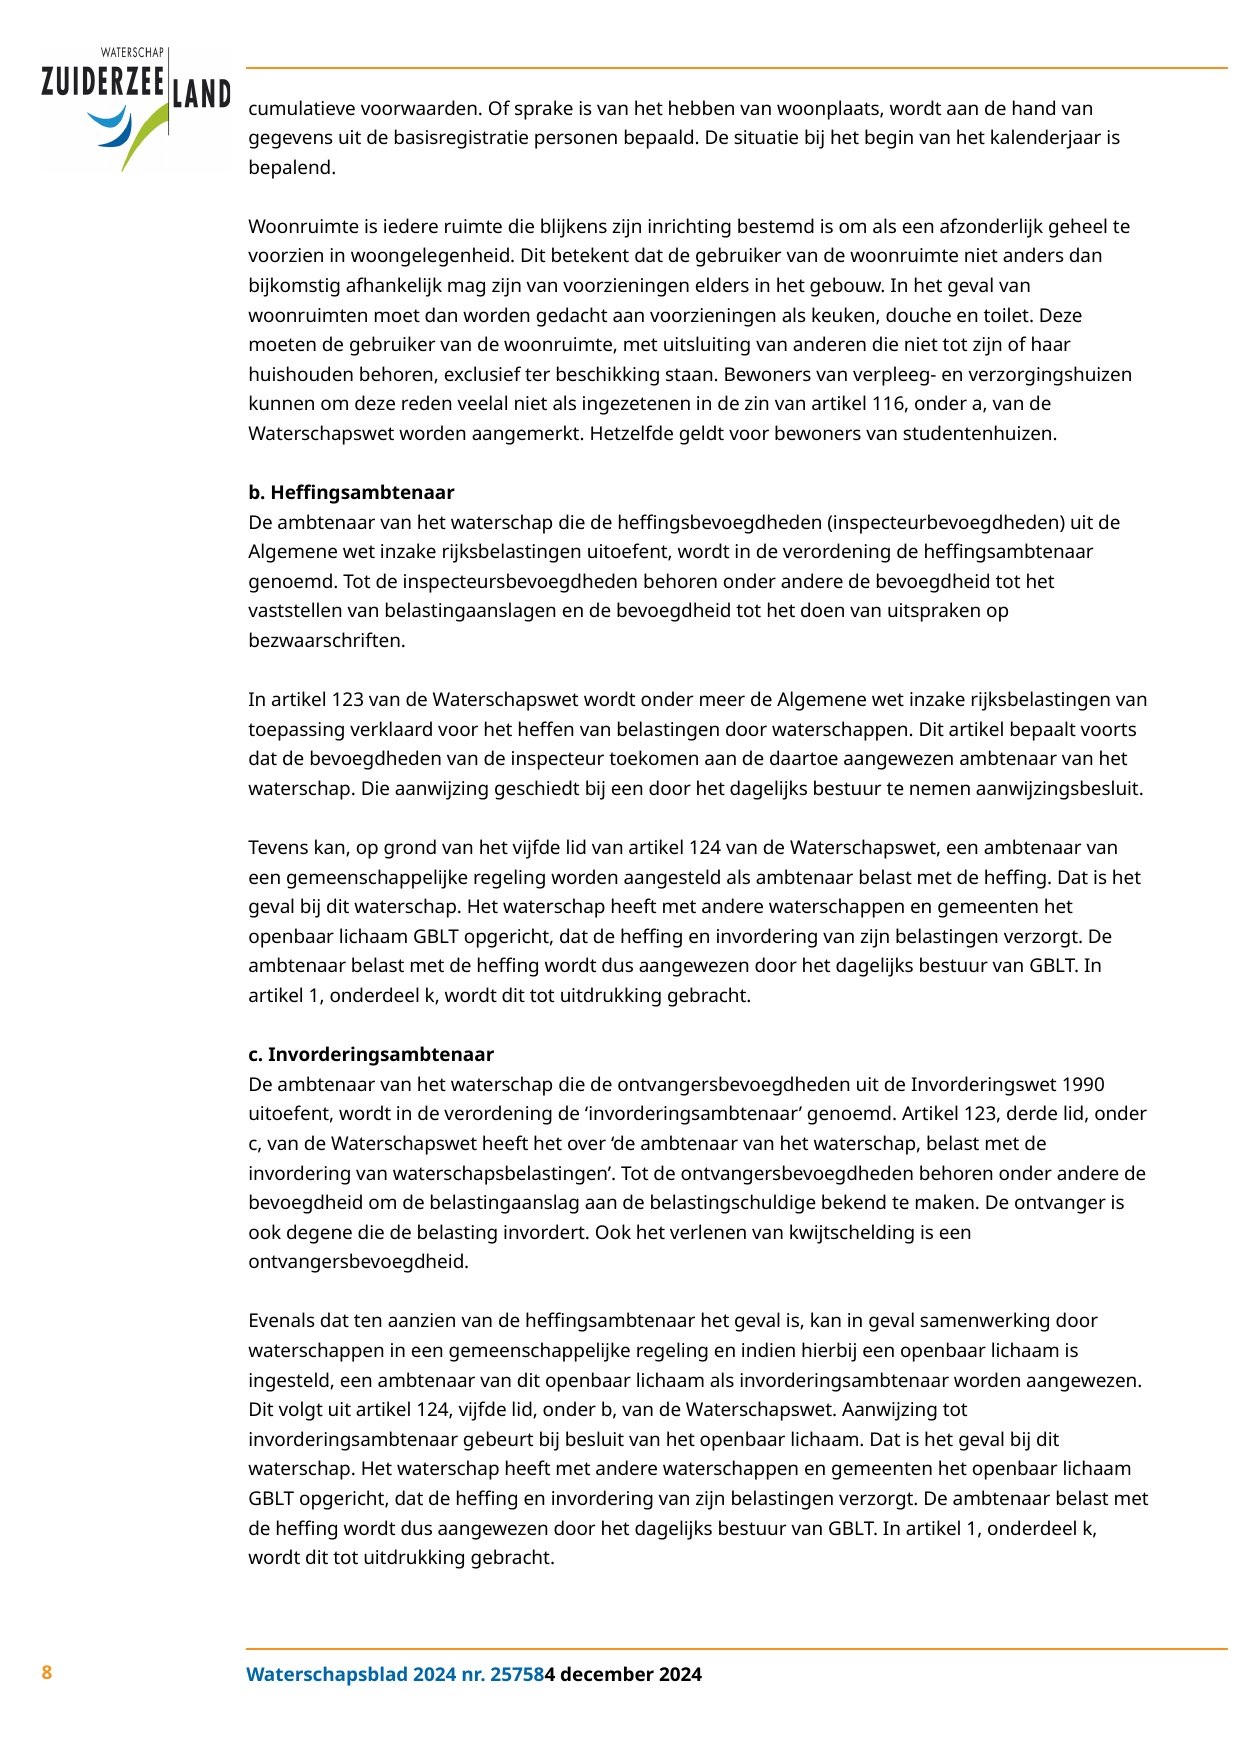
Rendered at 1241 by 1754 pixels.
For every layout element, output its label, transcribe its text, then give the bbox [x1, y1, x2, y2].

text De ambtenaar van het waterschap die de heffingsbevoegdheden (inspecteurbevoegdheden) uit de Algemene wet inzake rijksbelastingen uitoefent, wordt in de verordening de heffingsambtenaar genoemd. Tot de inspecteursbevoegdheden behoren onder andere de bevoegdheid tot het vaststellen van belastingaanslagen en de bevoegdheid tot het doen van uitspraken op bezwaarschriften. [248, 509, 1152, 653]
text Woonruimte is iedere ruimte die blijkens zijn inrichting bestemd is om als een afzonderlijk geheel te voorzien in woongelegenheid. Dit betekent dat de gebruiker van de woonruimte niet anders dan bijkomstig afhankelijk mag zijn van voorzieningen elders in het gebouw. In het geval van woonruimten moet dan worden gedacht aan voorzieningen als keuken, douche en toilet. Deze moeten de gebruiker van de woonruimte, met uitsluiting van anderen die niet tot zijn of haar huishouden behoren, exclusief ter beschikking staan. Bewoners van verpleeg- en verzorgingshuizen kunnen om deze reden veelal niet als ingezetenen in de zin van artikel 116, onder a, van de Waterschapswet worden aangemerkt. Hetzelfde geldt voor bewoners van studentenhuizen. [248, 213, 1152, 446]
text c. Invorderingsambtenaar [248, 1041, 1152, 1067]
text Tevens kan, op grond van het vijfde lid van artikel 124 van de Waterschapswet, een ambtenaar van een gemeenschappelijke regeling worden aangesteld als ambtenaar belast met de heffing. Dat is het geval bij dit waterschap. Het waterschap heeft met andere waterschappen en gemeenten het openbaar lichaam GBLT opgericht, dat de heffing en invordering van zijn belastingen verzorgt. De ambtenaar belast met de heffing wordt dus aangewezen door het dagelijks bestuur van GBLT. In artikel 1, onderdeel k, wordt dit tot uitdrukking gebracht. [248, 834, 1152, 1008]
text Evenals dat ten aanzien van de heffingsambtenaar het geval is, kan in geval samenwerking door waterschappen in een gemeenschappelijke regeling en indien hierbij een openbaar lichaam is ingesteld, een ambtenaar van dit openbaar lichaam als invorderingsambtenaar worden aangewezen. Dit volgt uit artikel 124, vijfde lid, onder b, van de Waterschapswet. Aanwijzing tot invorderingsambtenaar gebeurt bij besluit van het openbaar lichaam. Dat is het geval bij dit waterschap. Het waterschap heeft met andere waterschappen en gemeenten het openbaar lichaam GBLT opgericht, dat de heffing en invordering van zijn belastingen verzorgt. De ambtenaar belast met de heffing wordt dus aangewezen door het dagelijks bestuur van GBLT. In artikel 1, onderdeel k, wordt dit tot uitdrukking gebracht. [248, 1308, 1152, 1570]
text De ambtenaar van het waterschap die de ontvangersbevoegdheden uit de Invorderingswet 1990 uitoefent, wordt in de verordening de ‘invorderingsambtenaar’ genoemd. Artikel 123, derde lid, onder c, van de Waterschapswet heeft het over ‘de ambtenaar van het waterschap, belast met de invordering van waterschapsbelastingen’. Tot de ontvangersbevoegdheden behoren onder andere de bevoegdheid om de belastingaanslag aan de belastingschuldige bekend te maken. De ontvanger is ook degene die de belasting invordert. Ook het verlenen van kwijtschelding is een ontvangersbevoegdheid. [248, 1071, 1152, 1274]
text In artikel 123 van de Waterschapswet wordt onder meer de Algemene wet inzake rijksbelastingen van toepassing verklaard voor het heffen van belastingen door waterschappen. Dit artikel bepaalt voorts dat de bevoegdheden van de inspecteur toekomen aan de daartoe aangewezen ambtenaar van het waterschap. Die aanwijzing geschiedt bij een door het dagelijks bestuur te nemen aanwijzingsbesluit. [248, 686, 1152, 801]
text b. Heffingsambtenaar [248, 479, 1152, 505]
picture [41, 47, 231, 172]
text cumulatieve voorwaarden. Of sprake is van het hebben van woonplaats, wordt aan de hand van gegevens uit de basisregistratie personen bepaald. De situatie bij het begin van het kalenderjaar is bepalend. [248, 95, 1152, 180]
